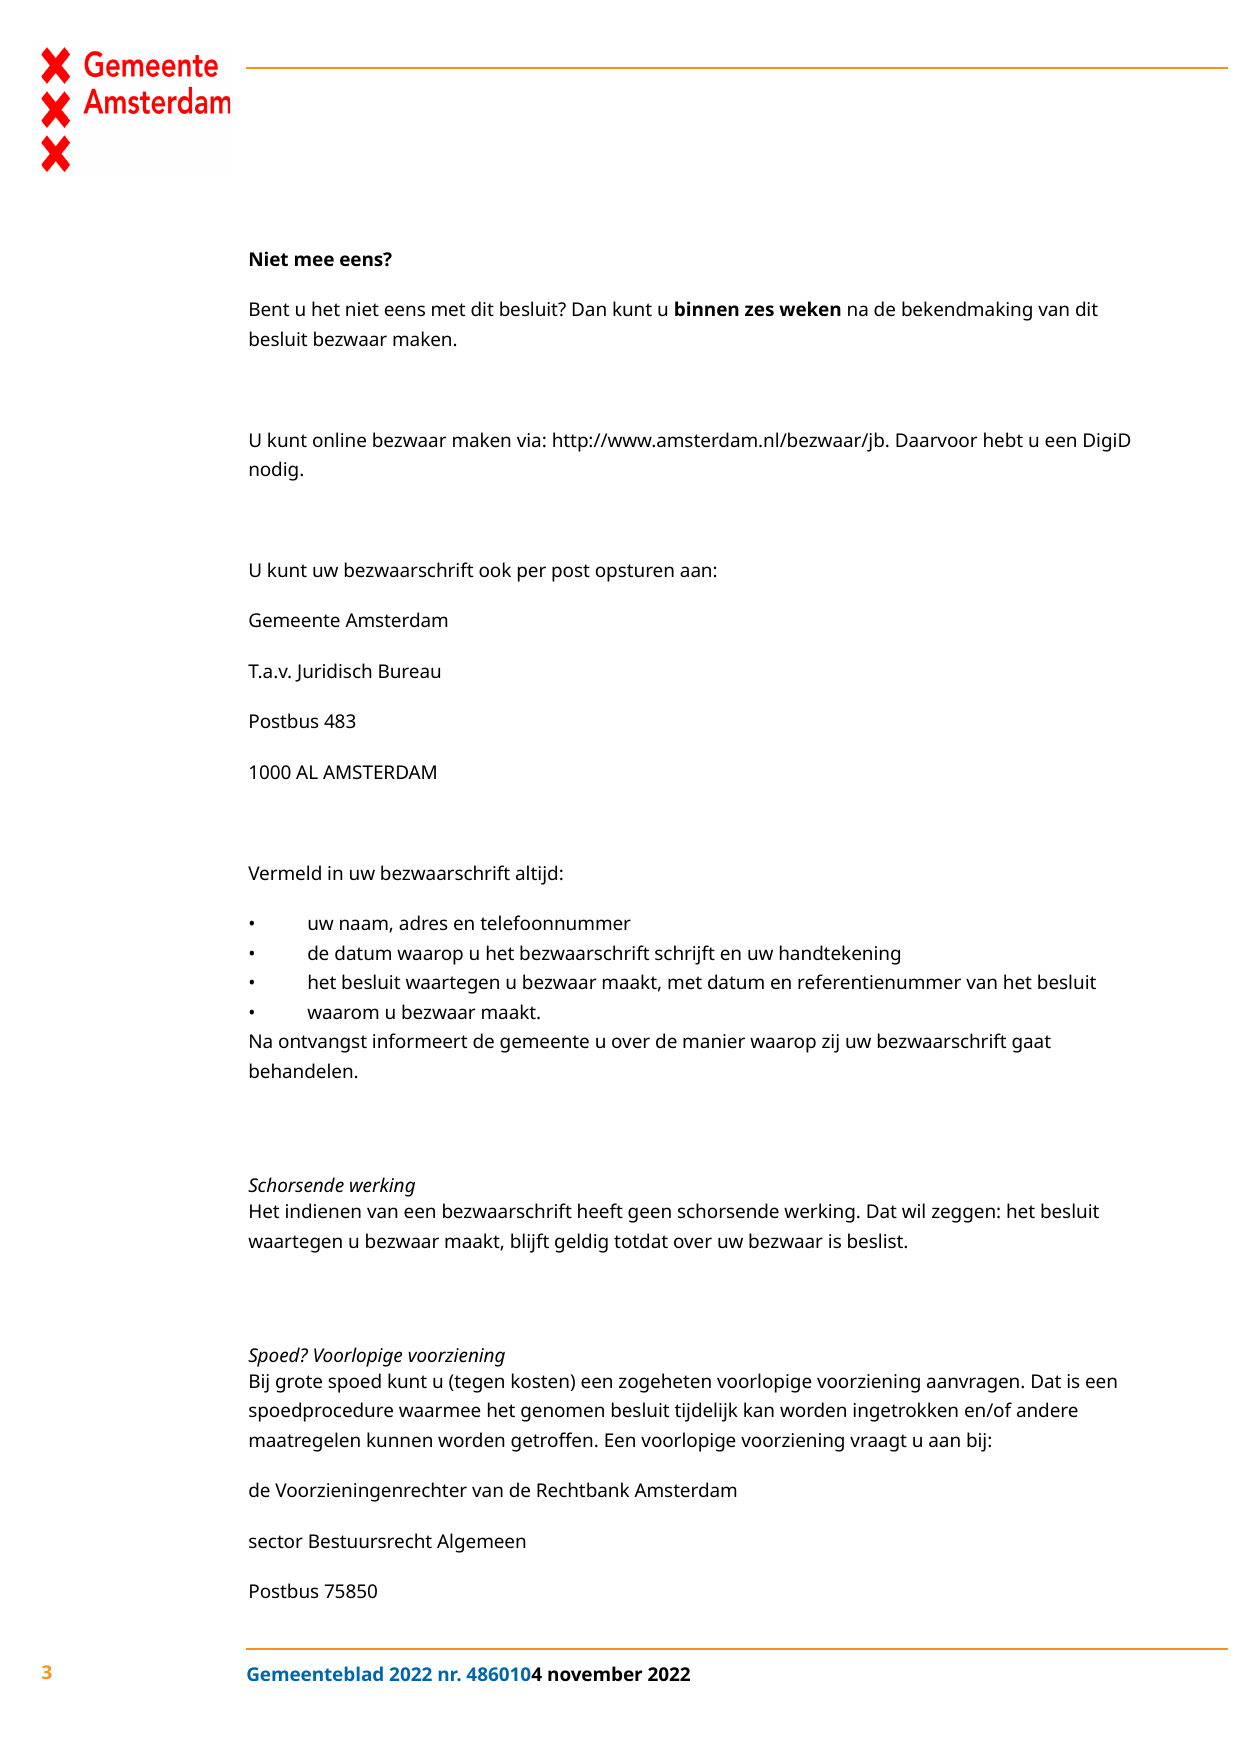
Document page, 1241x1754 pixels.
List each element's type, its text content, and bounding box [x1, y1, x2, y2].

text Bij grote spoed kunt u (tegen kosten) een zogeheten voorlopige voorziening aanvragen. Dat is een spoedprocedure waarmee het genomen besluit tijdelijk kan worden ingetrokken en/of andere maatregelen kunnen worden getroffen. Een voorlopige voorziening vraagt u aan bij: [248, 1368, 1152, 1453]
picture [41, 47, 231, 172]
list uw naam, adres en telefoonnummer [248, 910, 1152, 936]
text Gemeente Amsterdam [248, 608, 1152, 633]
text Postbus 483 [248, 708, 1152, 734]
text Niet mee eens? [248, 246, 1152, 272]
text de Voorzieningenrechter van de Rechtbank Amsterdam [248, 1477, 1152, 1503]
text Vermeld in uw bezwaarschrift altijd: [248, 860, 1152, 886]
text Na ontvangst informeert de gemeente u over de manier waarop zij uw bezwaarschrift gaat behandelen. [248, 1028, 1152, 1084]
text Het indienen van een bezwaarschrift heeft geen schorsende werking. Dat wil zeggen: het besluit waartegen u bezwaar maakt, blijft geldig totdat over uw bezwaar is beslist. [248, 1198, 1152, 1253]
text sector Bestuursrecht Algemeen [248, 1528, 1152, 1554]
list waarom u bezwaar maakt. [248, 999, 1152, 1025]
text U kunt uw bezwaarschrift ook per post opsturen aan: [248, 557, 1152, 583]
text Spoed? Voorlopige voorziening [248, 1342, 1152, 1368]
text Bent u het niet eens met dit besluit? Dan kunt u binnen zes weken na de bekendmaking van dit besluit bezwaar maken. [248, 296, 1152, 352]
list de datum waarop u het bezwaarschrift schrijft en uw handtekening [248, 940, 1152, 966]
text 1000 AL AMSTERDAM [248, 759, 1152, 785]
text Schorsende werking [248, 1172, 1152, 1198]
list het besluit waartegen u bezwaar maakt, met datum en referentienummer van het besluit [248, 969, 1152, 995]
text T.a.v. Juridisch Bureau [248, 658, 1152, 684]
text Postbus 75850 [248, 1578, 1152, 1604]
text U kunt online bezwaar maken via: http://www.amsterdam.nl/bezwaar/jb. Daarvoor hebt u een DigiD nodig. [248, 427, 1152, 482]
